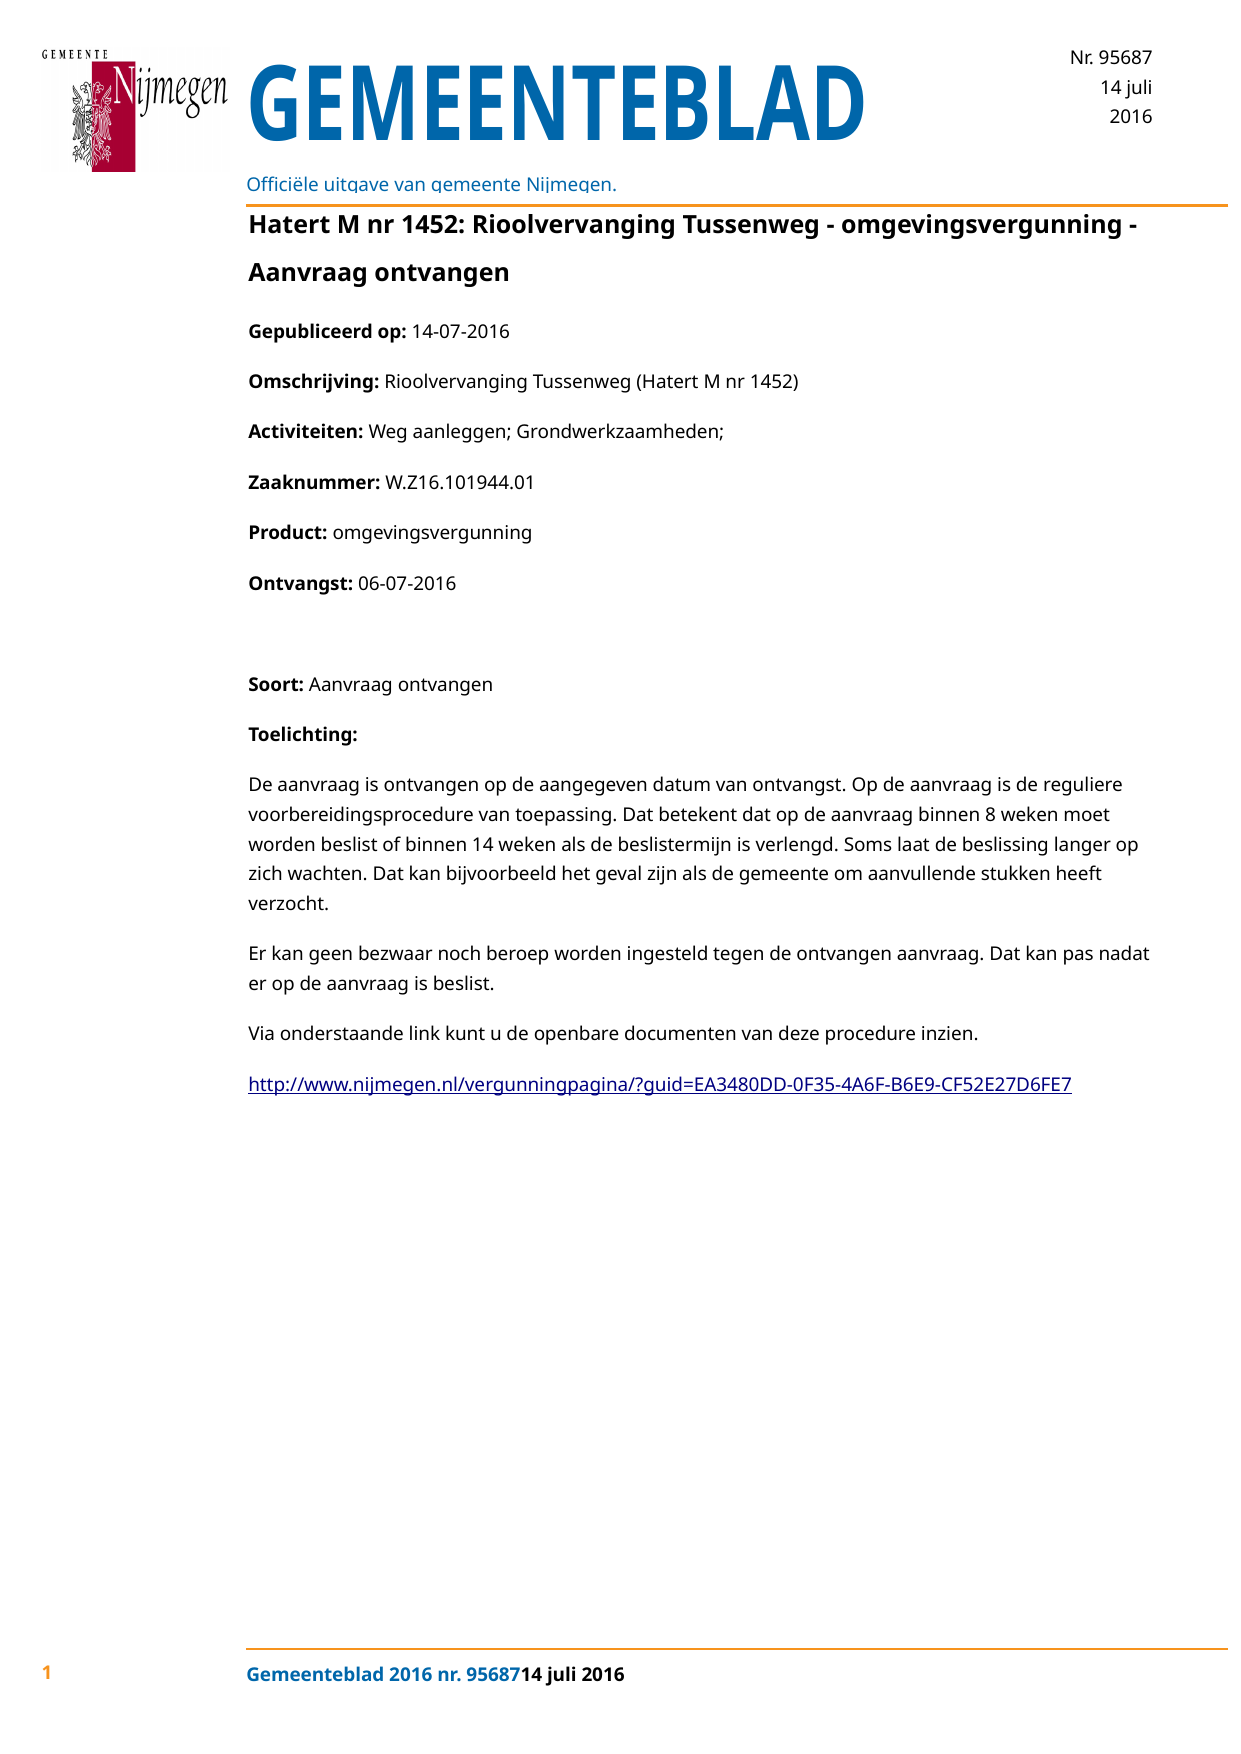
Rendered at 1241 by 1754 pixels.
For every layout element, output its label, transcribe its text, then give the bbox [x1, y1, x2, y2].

text Hatert M nr 1452: Rioolvervanging Tussenweg - omgevingsvergunning - Aanvraag ontvangen [248, 207, 1152, 288]
text Er kan geen bezwaar noch beroep worden ingesteld tegen de ontvangen aanvraag. Dat kan pas nadat er op de aanvraag is beslist. [248, 940, 1152, 996]
text Activiteiten: Weg aanleggen; Grondwerkzaamheden; [248, 419, 1152, 444]
text De aanvraag is ontvangen op de aangegeven datum van ontvangst. Op de aanvraag is de reguliere voorbereidingsprocedure van toepassing. Dat betekent dat op de aanvraag binnen 8 weken moet worden beslist of binnen 14 weken als de beslistermijn is verlengd. Soms laat de beslissing langer op zich wachten. Dat kan bijvoorbeeld het geval zijn als de gemeente om aanvullende stukken heeft verzocht. [248, 772, 1152, 916]
text Omschrijving: Rioolvervanging Tussenweg (Hatert M nr 1452) [248, 368, 1152, 394]
text Gepubliceerd op: 14-07-2016 [248, 318, 1152, 344]
text Ontvangst: 06-07-2016 [248, 570, 1152, 596]
text Zaaknummer: W.Z16.101944.01 [248, 469, 1152, 495]
picture [41, 47, 231, 172]
text Soort: Aanvraag ontvangen [248, 671, 1152, 697]
text http://www.nijmegen.nl/vergunningpagina/?guid=EA3480DD-0F35-4A6F-B6E9-CF52E27D6FE7 [248, 1071, 1152, 1097]
text Via onderstaande link kunt u de openbare documenten van deze procedure inzien. [248, 1020, 1152, 1046]
text Toelichting: [248, 721, 1152, 747]
text Product: omgevingsvergunning [248, 519, 1152, 545]
